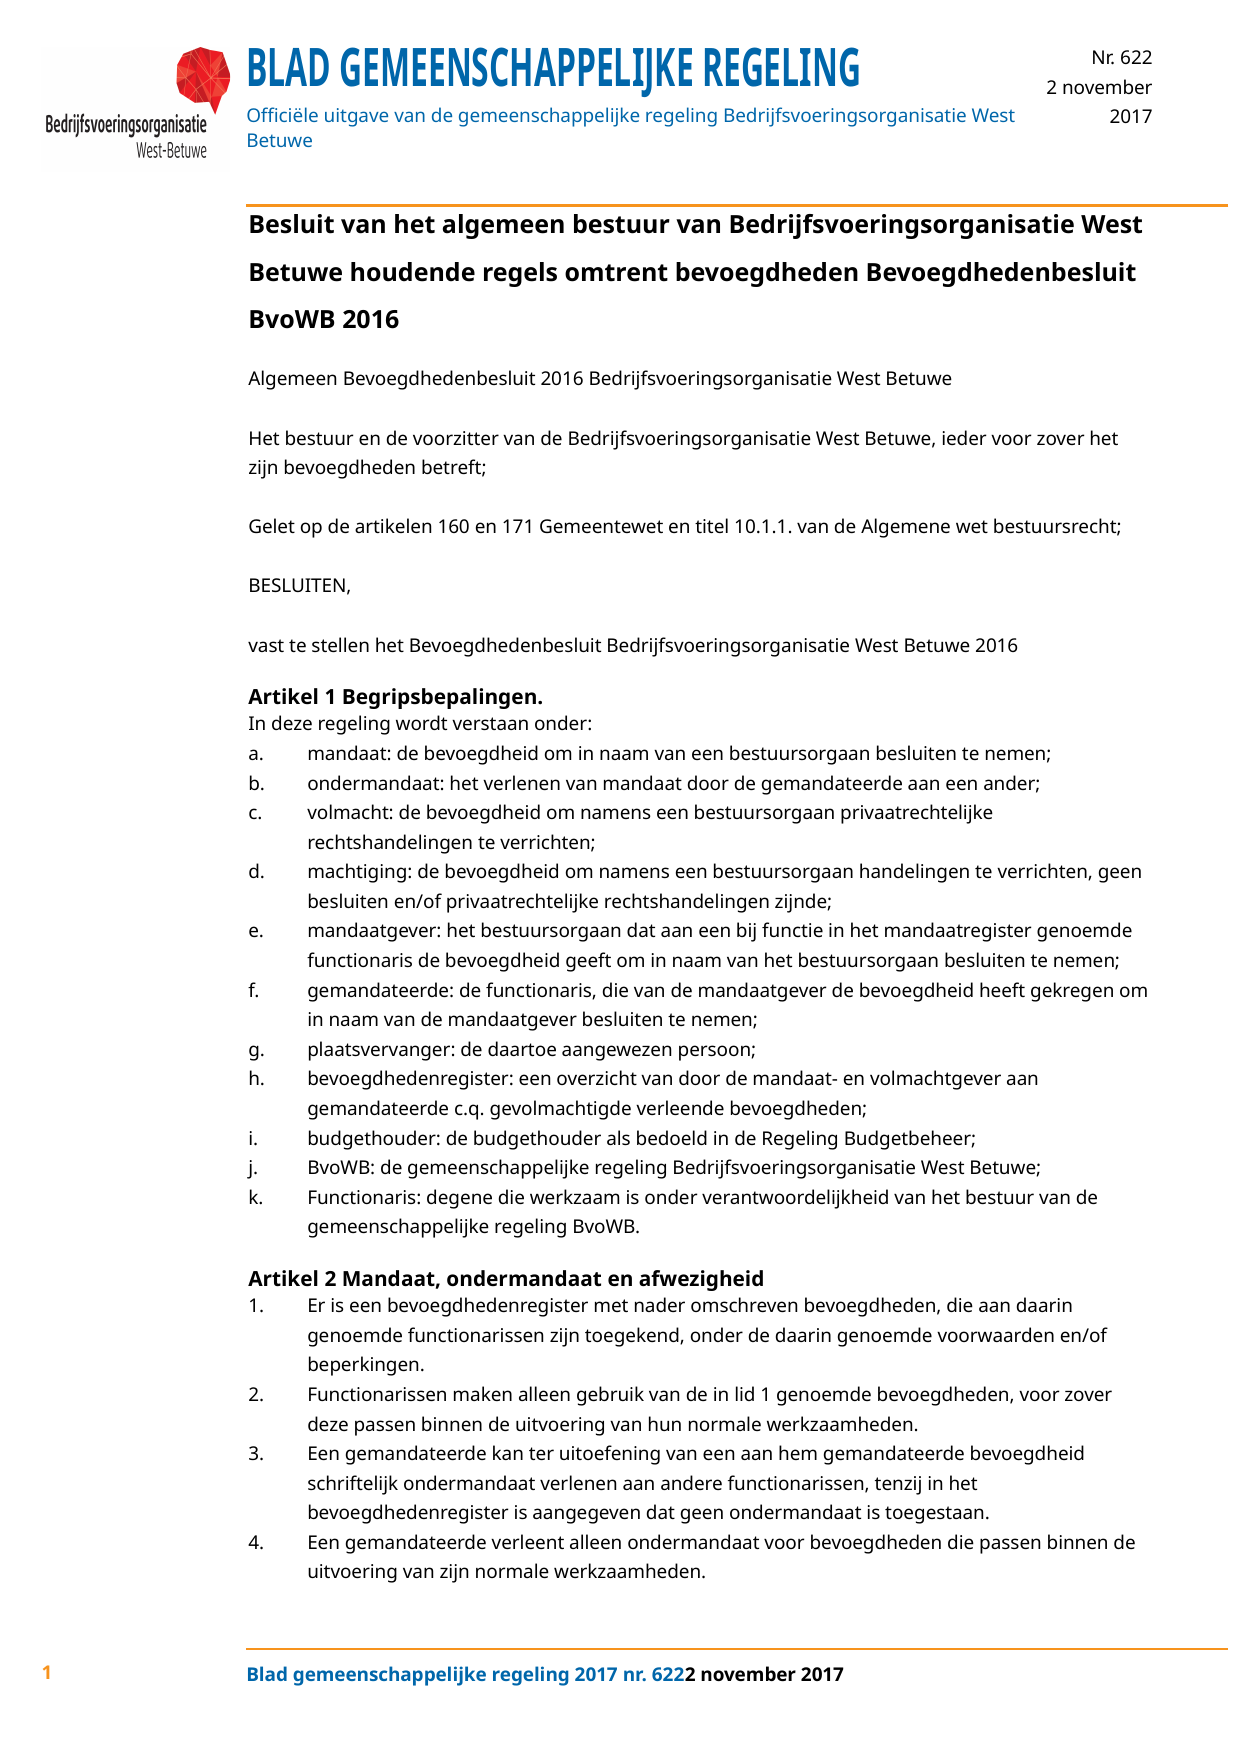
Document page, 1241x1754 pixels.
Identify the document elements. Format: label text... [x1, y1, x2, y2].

text Artikel 2 Mandaat, ondermandaat en afwezigheid [248, 1264, 1152, 1292]
list bevoegdhedenregister: een overzicht van door de mandaat- en volmachtgever aan gemandateerde c.q. gevolmachtigde verleende bevoegdheden; [248, 1066, 1152, 1121]
text Artikel 1 Begripsbepalingen. [248, 682, 1152, 711]
list mandaatgever: het bestuursorgaan dat aan een bij functie in het mandaatregister genoemde functionaris de bevoegdheid geeft om in naam van het bestuursorgaan besluiten te nemen; [248, 918, 1152, 973]
text Algemeen Bevoegdhedenbesluit 2016 Bedrijfsvoeringsorganisatie West Betuwe [248, 366, 1152, 391]
list Een gemandateerde verleent alleen ondermandaat voor bevoegdheden die passen binnen de uitvoering van zijn normale werkzaamheden. [248, 1529, 1152, 1584]
list machtiging: de bevoegdheid om namens een bestuursorgaan handelingen te verrichten, geen besluiten en/of privaatrechtelijke rechtshandelingen zijnde; [248, 858, 1152, 914]
list plaatsvervanger: de daartoe aangewezen persoon; [248, 1036, 1152, 1062]
list Een gemandateerde kan ter uitoefening van een aan hem gemandateerde bevoegdheid schriftelijk ondermandaat verlenen aan andere functionarissen, tenzij in het bevoegdhedenregister is aangegeven dat geen ondermandaat is toegestaan. [248, 1440, 1152, 1525]
list gemandateerde: de functionaris, die van de mandaatgever de bevoegdheid heeft gekregen om in naam van de mandaatgever besluiten te nemen; [248, 977, 1152, 1032]
text Besluit van het algemeen bestuur van Bedrijfsvoeringsorganisatie West Betuwe houdende regels omtrent bevoegdheden Bevoegdhedenbesluit BvoWB 2016 [248, 207, 1152, 336]
text BESLUITEN, [248, 573, 1152, 598]
text Gelet op de artikelen 160 en 171 Gemeentewet en titel 10.1.1. van de Algemene wet bestuursrecht; [248, 513, 1152, 539]
list ondermandaat: het verlenen van mandaat door de gemandateerde aan een ander; [248, 770, 1152, 796]
list Functionarissen maken alleen gebruik van de in lid 1 genoemde bevoegdheden, voor zover deze passen binnen de uitvoering van hun normale werkzaamheden. [248, 1381, 1152, 1436]
list BvoWB: de gemeenschappelijke regeling Bedrijfsvoeringsorganisatie West Betuwe; [248, 1154, 1152, 1180]
text vast te stellen het Bevoegdhedenbesluit Bedrijfsvoeringsorganisatie West Betuwe 2016 [248, 632, 1152, 657]
list Functionaris: degene die werkzaam is onder verantwoordelijkheid van het bestuur van de gemeenschappelijke regeling BvoWB. [248, 1184, 1152, 1239]
text Het bestuur en de voorzitter van de Bedrijfsvoeringsorganisatie West Betuwe, ieder voor zover het zijn bevoegdheden betreft; [248, 425, 1152, 480]
list volmacht: de bevoegdheid om namens een bestuursorgaan privaatrechtelijke rechtshandelingen te verrichten; [248, 799, 1152, 855]
list mandaat: de bevoegdheid om in naam van een bestuursorgaan besluiten te nemen; [248, 740, 1152, 766]
text In deze regeling wordt verstaan onder: [248, 711, 1152, 736]
picture [41, 47, 231, 172]
list budgethouder: de budgethouder als bedoeld in de Regeling Budgetbeheer; [248, 1125, 1152, 1151]
list Er is een bevoegdhedenregister met nader omschreven bevoegdheden, die aan daarin genoemde functionarissen zijn toegekend, onder de daarin genoemde voorwaarden en/of beperkingen. [248, 1292, 1152, 1377]
